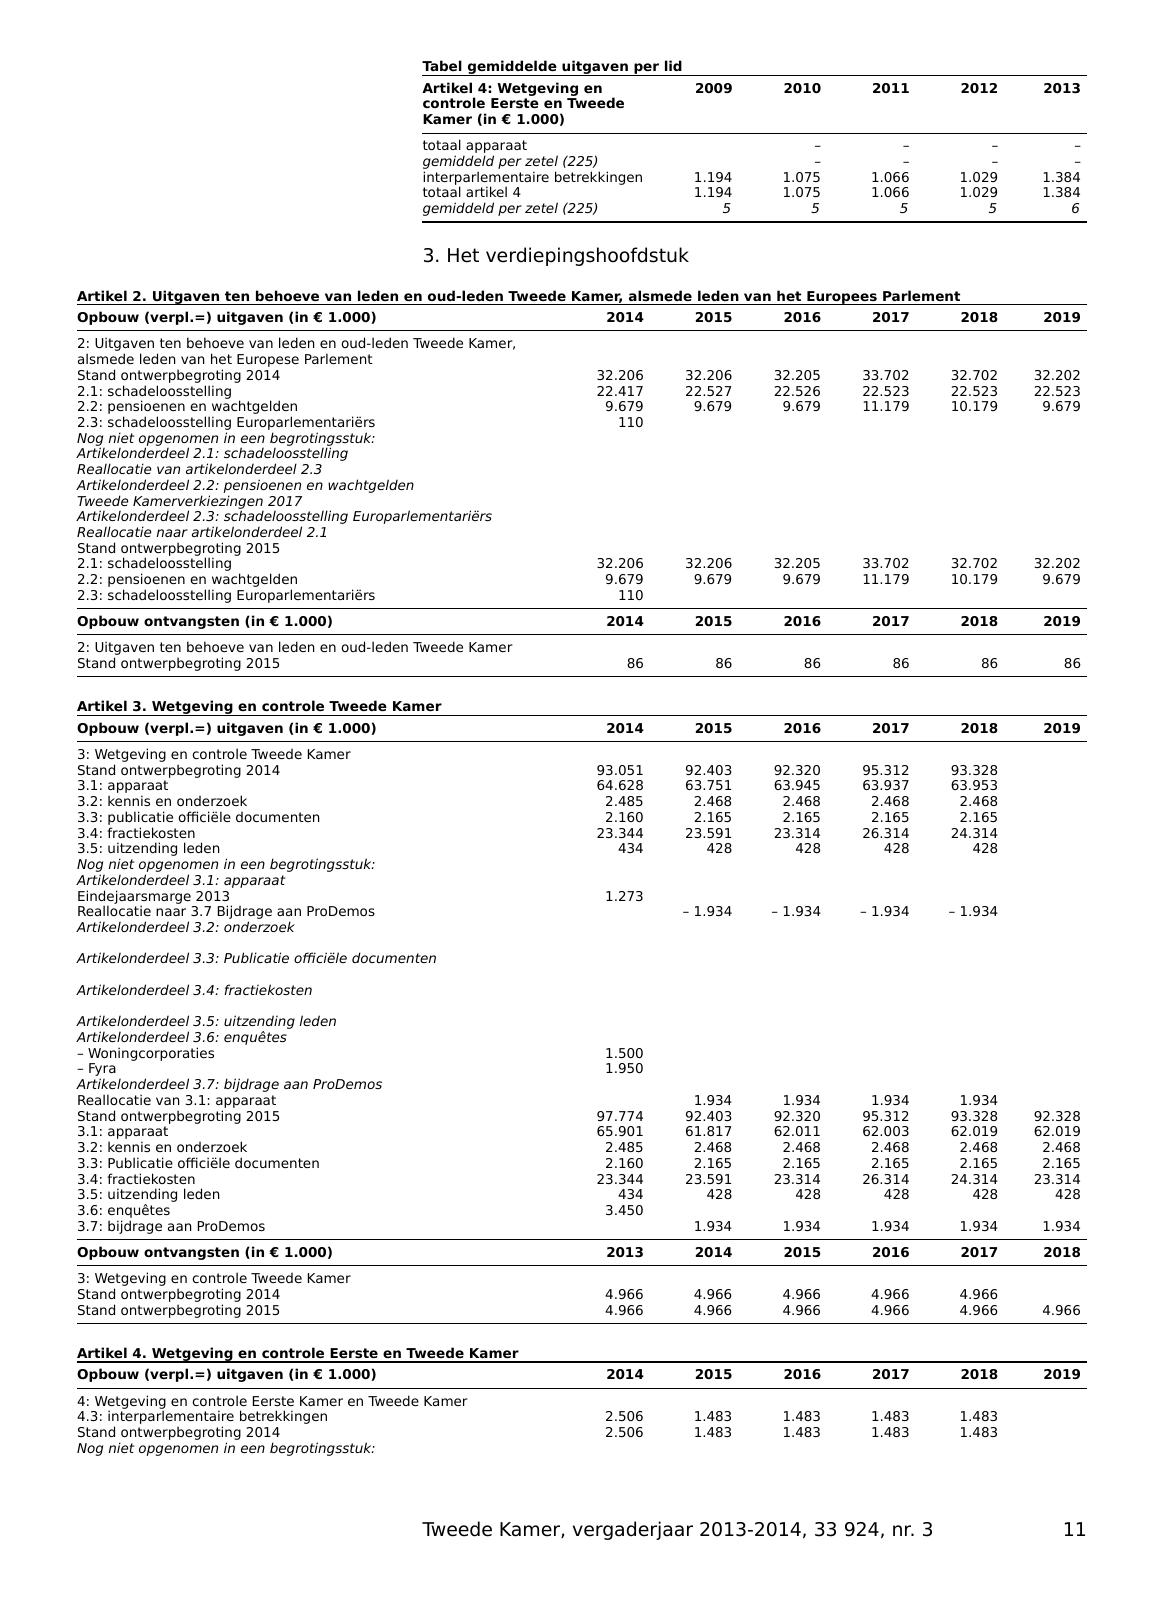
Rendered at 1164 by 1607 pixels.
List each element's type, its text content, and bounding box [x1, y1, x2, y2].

table_cell Opbouw (verpl.=) uitgaven (in € 1.000) [77, 716, 561, 741]
table_cell [561, 1266, 649, 1287]
table_cell [561, 431, 649, 446]
table_cell 9.679 [1004, 399, 1087, 415]
table_cell [1004, 541, 1087, 556]
table_cell 9.679 [650, 399, 738, 415]
table_cell [915, 1203, 1004, 1219]
table_cell 92.320 [738, 763, 827, 778]
table_cell 428 [650, 841, 738, 857]
table_cell – [915, 154, 1004, 169]
table_cell [738, 1203, 827, 1219]
table_cell [915, 1014, 1004, 1030]
table_cell [738, 431, 827, 446]
table_cell [1004, 825, 1087, 841]
table_cell 2016 [738, 716, 827, 741]
table_cell [1004, 1441, 1087, 1456]
table_cell [1004, 1014, 1087, 1030]
table_cell 1.194 [650, 170, 738, 185]
table_cell [561, 873, 649, 888]
table_cell [650, 967, 738, 983]
table_cell 428 [1004, 1187, 1087, 1203]
table_cell 2.468 [738, 1140, 827, 1156]
table_cell gemiddeld per zetel (225) [422, 154, 649, 169]
table_cell 24.314 [915, 825, 1004, 841]
table_cell [650, 888, 738, 904]
table_cell [1004, 331, 1087, 368]
table_cell 86 [915, 656, 1004, 676]
table_cell 1.934 [738, 1219, 827, 1239]
table_cell Artikelonderdeel 2.2: pensioenen en wachtgelden Tweede Kamerverkiezingen 2017 [77, 478, 561, 509]
table_cell 86 [827, 656, 915, 676]
table_cell 1.483 [738, 1409, 827, 1425]
table_cell 32.702 [915, 556, 1004, 572]
table_cell 2.468 [915, 1140, 1004, 1156]
table_cell [738, 446, 827, 478]
table_cell 22.523 [827, 383, 915, 399]
table_cell [650, 1030, 738, 1046]
table_cell 2.165 [650, 1156, 738, 1171]
table_cell [827, 873, 915, 888]
table_cell – [738, 134, 827, 154]
table_cell 86 [650, 656, 738, 676]
table_cell [915, 936, 1004, 951]
table_cell [827, 888, 915, 904]
table_cell 2013 [561, 1240, 649, 1265]
table_cell [1004, 478, 1087, 509]
table_cell [77, 936, 561, 951]
table_cell [915, 415, 1004, 431]
table_cell 32.206 [561, 368, 649, 383]
table_cell 3.450 [561, 1203, 649, 1219]
table_cell 2.468 [738, 794, 827, 810]
table_cell 2.1: schadeloosstelling [77, 556, 561, 572]
table_cell [650, 742, 738, 762]
table_cell 2018 [915, 609, 1004, 634]
table_cell [561, 1389, 649, 1409]
table_cell [827, 1203, 915, 1219]
table_cell [738, 331, 827, 368]
table_cell 2.1: schadeloosstelling [77, 383, 561, 399]
table_cell [561, 541, 649, 556]
table_cell 10.179 [915, 572, 1004, 588]
table_cell 62.003 [827, 1124, 915, 1140]
table_cell [827, 857, 915, 873]
table_cell [915, 1046, 1004, 1077]
table_cell 5 [827, 201, 915, 221]
table_cell [915, 331, 1004, 368]
table_header Artikel 3. Wetgeving en controle Tweede Kamer [77, 699, 1087, 715]
table_cell [827, 1441, 915, 1456]
table_cell 86 [1004, 656, 1087, 676]
table_cell 1.384 [1004, 170, 1087, 185]
table_cell [650, 951, 738, 967]
table_cell [650, 1077, 738, 1093]
table_cell 2.506 [561, 1409, 649, 1425]
table_cell [827, 999, 915, 1014]
table_cell 3.3: publicatie officiële documenten [77, 810, 561, 825]
table_cell 2.165 [915, 1156, 1004, 1171]
table_cell 3.1: apparaat [77, 1124, 561, 1140]
table_cell – [827, 154, 915, 169]
table_cell [1004, 888, 1087, 904]
table_cell 2.3: schadeloosstelling Europarlementariërs [77, 588, 561, 608]
table_cell Artikelonderdeel 3.6: enquêtes [77, 1030, 561, 1046]
table_cell [915, 873, 1004, 888]
table_cell [827, 742, 915, 762]
table_cell 64.628 [561, 778, 649, 794]
table_cell 92.403 [650, 763, 738, 778]
table_cell [827, 936, 915, 951]
table_cell 2014 [561, 1363, 649, 1388]
table_cell [915, 1266, 1004, 1287]
table_cell 2013 [1004, 76, 1087, 132]
table_cell 9.679 [738, 572, 827, 588]
table_cell 3.4: fractiekosten [77, 825, 561, 841]
table_cell [827, 1389, 915, 1409]
table_cell [561, 967, 649, 983]
table_cell 5 [738, 201, 827, 221]
table_cell – [1004, 134, 1087, 154]
table_cell 32.205 [738, 368, 827, 383]
table_cell [915, 1030, 1004, 1046]
table_cell 2017 [827, 716, 915, 741]
table_cell [561, 1030, 649, 1046]
table_cell [650, 873, 738, 888]
table_cell Stand ontwerpbegroting 2014 [77, 1425, 561, 1441]
table_cell 2018 [1004, 1240, 1087, 1265]
table_cell 23.314 [738, 1171, 827, 1187]
table_cell 62.011 [738, 1124, 827, 1140]
table_cell [650, 588, 738, 608]
table_cell [738, 1077, 827, 1093]
table_cell 434 [561, 841, 649, 857]
table_cell Nog niet opgenomen in een begrotingsstuk: [77, 1441, 561, 1456]
table_cell [915, 431, 1004, 446]
table_cell [1004, 967, 1087, 983]
table_cell [650, 1266, 738, 1287]
table_cell [1004, 1077, 1087, 1093]
table_cell 2.2: pensioenen en wachtgelden [77, 572, 561, 588]
table_cell [1004, 999, 1087, 1014]
table_cell 3.4: fractiekosten [77, 1171, 561, 1187]
table_cell [738, 1441, 827, 1456]
table_cell 32.206 [650, 368, 738, 383]
table_cell [827, 478, 915, 509]
table_cell 2.468 [915, 794, 1004, 810]
table_cell [738, 936, 827, 951]
table_cell 2017 [915, 1240, 1004, 1265]
table_cell 63.945 [738, 778, 827, 794]
table_cell [915, 635, 1004, 656]
table_cell [915, 1441, 1004, 1456]
table_cell Artikelonderdeel 3.5: uitzending leden [77, 1014, 561, 1030]
table_cell 4.966 [1004, 1303, 1087, 1323]
table_cell [827, 331, 915, 368]
table_cell 2015 [650, 305, 738, 330]
table_cell 1.273 [561, 888, 649, 904]
table_cell [1004, 763, 1087, 778]
table_cell [915, 999, 1004, 1014]
table_cell 2.468 [650, 794, 738, 810]
table_cell [738, 415, 827, 431]
table_cell [650, 415, 738, 431]
table_cell [738, 541, 827, 556]
table_cell [827, 1014, 915, 1030]
table_cell 2017 [827, 1363, 915, 1388]
table_cell 3.5: uitzending leden [77, 1187, 561, 1203]
table_cell 93.328 [915, 1109, 1004, 1124]
table_cell [738, 635, 827, 656]
table_cell Artikelonderdeel 3.1: apparaat [77, 873, 561, 888]
table_cell 3.1: apparaat [77, 778, 561, 794]
table_cell [561, 999, 649, 1014]
table_cell [738, 1389, 827, 1409]
table_cell [77, 967, 561, 983]
table_cell Reallocatie naar 3.7 Bijdrage aan ProDemos [77, 904, 561, 920]
table_cell 1.483 [915, 1409, 1004, 1425]
table_cell 93.328 [915, 763, 1004, 778]
table_cell [650, 1389, 738, 1409]
table_cell 2015 [650, 1363, 738, 1388]
table_cell [738, 1266, 827, 1287]
table_cell 32.205 [738, 556, 827, 572]
table_cell [915, 967, 1004, 983]
table_cell [1004, 857, 1087, 873]
table_cell [1004, 951, 1087, 967]
table_cell [650, 478, 738, 509]
table_cell [827, 920, 915, 936]
table_cell 2018 [915, 716, 1004, 741]
table_cell 2016 [827, 1240, 915, 1265]
table_cell 4.966 [738, 1303, 827, 1323]
table_cell 2012 [915, 76, 1004, 132]
table_cell 428 [827, 1187, 915, 1203]
table_cell 9.679 [561, 572, 649, 588]
table_cell 32.702 [915, 368, 1004, 383]
table_cell 9.679 [1004, 572, 1087, 588]
table_cell [1004, 1093, 1087, 1108]
table_cell [1004, 509, 1087, 541]
table_cell 1.934 [738, 1093, 827, 1108]
table_cell [650, 331, 738, 368]
table_cell 1.066 [827, 170, 915, 185]
table_cell [1004, 635, 1087, 656]
table_cell [1004, 1266, 1087, 1287]
table_cell 2: Uitgaven ten behoeve van leden en oud-leden Tweede Kamer [77, 635, 561, 656]
table_cell totaal apparaat [422, 134, 649, 154]
table_cell [827, 983, 915, 998]
table_cell [738, 967, 827, 983]
table_cell 9.679 [561, 399, 649, 415]
table_cell 2.3: schadeloosstelling Europarlementariërs [77, 415, 561, 431]
table_cell [1004, 1046, 1087, 1077]
table_cell [650, 431, 738, 446]
table_cell 26.314 [827, 1171, 915, 1187]
table_cell 4.966 [561, 1287, 649, 1302]
table_cell [827, 967, 915, 983]
table_cell [1004, 1389, 1087, 1409]
table_cell 1.934 [650, 1219, 738, 1239]
table_cell [827, 1266, 915, 1287]
table_cell [827, 509, 915, 541]
table_cell 428 [650, 1187, 738, 1203]
table_cell 22.526 [738, 383, 827, 399]
table_cell [738, 478, 827, 509]
table_cell – [1004, 154, 1087, 169]
table_cell [561, 1441, 649, 1456]
table_cell – [827, 134, 915, 154]
table_cell 1.483 [827, 1409, 915, 1425]
table_cell [915, 1077, 1004, 1093]
table_cell [561, 936, 649, 951]
table_cell [561, 857, 649, 873]
table_cell [561, 920, 649, 936]
table_cell Stand ontwerpbegroting 2015 [77, 656, 561, 676]
table_cell 2.485 [561, 794, 649, 810]
table_cell [827, 446, 915, 478]
table_cell 3.3: Publicatie officiële documenten [77, 1156, 561, 1171]
table_cell 4.966 [827, 1287, 915, 1302]
table_cell [650, 541, 738, 556]
table_cell 3: Wetgeving en controle Tweede Kamer [77, 742, 561, 762]
table_cell 2019 [1004, 609, 1087, 634]
table_cell 22.523 [915, 383, 1004, 399]
table_cell 3: Wetgeving en controle Tweede Kamer [77, 1266, 561, 1287]
table_cell 86 [561, 656, 649, 676]
table_cell [915, 478, 1004, 509]
table_cell Stand ontwerpbegroting 2015 [77, 1109, 561, 1124]
table_cell [650, 446, 738, 478]
table_cell [650, 983, 738, 998]
table_cell [1004, 983, 1087, 998]
table_cell – 1.934 [650, 904, 738, 920]
table_cell 2014 [561, 716, 649, 741]
table_cell 62.019 [915, 1124, 1004, 1140]
table_cell [1004, 1409, 1087, 1425]
table_cell [915, 588, 1004, 608]
table_cell 2017 [827, 305, 915, 330]
table_cell 23.314 [1004, 1171, 1087, 1187]
table_cell Artikelonderdeel 2.1: schadeloosstelling Reallocatie van artikelonderdeel 2.3 [77, 446, 561, 478]
table_cell 2.468 [1004, 1140, 1087, 1156]
table_cell [561, 331, 649, 368]
table_cell 95.312 [827, 763, 915, 778]
table_cell [738, 951, 827, 967]
table_cell 1.483 [827, 1425, 915, 1441]
table_cell 4.966 [827, 1303, 915, 1323]
table_header Tabel gemiddelde uitgaven per lid [422, 59, 1087, 75]
table_cell [1004, 742, 1087, 762]
table_cell 4.966 [915, 1287, 1004, 1302]
table_cell [77, 999, 561, 1014]
table_cell 22.527 [650, 383, 738, 399]
table_cell [1004, 1030, 1087, 1046]
table_cell 11.179 [827, 399, 915, 415]
table_cell [650, 134, 738, 154]
table_cell [650, 635, 738, 656]
table_cell 2010 [738, 76, 827, 132]
table_cell 9.679 [650, 572, 738, 588]
table_cell Stand ontwerpbegroting 2015 [77, 541, 561, 556]
table_cell 92.328 [1004, 1109, 1087, 1124]
table_cell [1004, 778, 1087, 794]
table_cell [561, 742, 649, 762]
table_cell 4.966 [650, 1303, 738, 1323]
table_cell 2015 [650, 609, 738, 634]
table_cell 6 [1004, 201, 1087, 221]
table_cell 63.953 [915, 778, 1004, 794]
table_cell 1.934 [827, 1093, 915, 1108]
table_cell [1004, 936, 1087, 951]
table_cell [1004, 446, 1087, 478]
table_cell 2016 [738, 609, 827, 634]
table_cell 2.506 [561, 1425, 649, 1441]
table_cell [1004, 588, 1087, 608]
table_cell 32.206 [650, 556, 738, 572]
table_cell [1004, 1203, 1087, 1219]
table_cell [738, 857, 827, 873]
table_cell Opbouw ontvangsten (in € 1.000) [77, 609, 561, 634]
table_cell 93.051 [561, 763, 649, 778]
table_cell [1004, 1425, 1087, 1441]
table_cell [650, 1441, 738, 1456]
table_cell 2.165 [915, 810, 1004, 825]
table_cell 428 [915, 841, 1004, 857]
table_cell 2.160 [561, 1156, 649, 1171]
table_cell 3.2: kennis en onderzoek [77, 794, 561, 810]
table_cell [1004, 415, 1087, 431]
table_cell [738, 1030, 827, 1046]
table_cell [827, 951, 915, 967]
table_cell 32.202 [1004, 556, 1087, 572]
table_cell 5 [915, 201, 1004, 221]
table_cell [561, 1077, 649, 1093]
table_cell [561, 509, 649, 541]
table_cell [738, 1046, 827, 1077]
table_cell 2017 [827, 609, 915, 634]
table_cell 428 [827, 841, 915, 857]
table_cell [650, 1046, 738, 1077]
table_cell 1.384 [1004, 185, 1087, 201]
table_header Artikel 4. Wetgeving en controle Eerste en Tweede Kamer [77, 1346, 1087, 1361]
table_cell [915, 951, 1004, 967]
table_cell Opbouw (verpl.=) uitgaven (in € 1.000) [77, 305, 561, 330]
table_cell [827, 1046, 915, 1077]
table_cell Artikelonderdeel 3.3: Publicatie officiële documenten [77, 951, 561, 967]
table_cell Artikelonderdeel 3.4: fractiekosten [77, 983, 561, 998]
table_cell 2019 [1004, 1363, 1087, 1388]
table_cell [561, 446, 649, 478]
table_cell 1.029 [915, 170, 1004, 185]
table_cell 92.320 [738, 1109, 827, 1124]
table_cell 1.934 [827, 1219, 915, 1239]
table_cell 2.165 [1004, 1156, 1087, 1171]
table_cell Artikelonderdeel 3.7: bijdrage aan ProDemos [77, 1077, 561, 1093]
table_cell 1.934 [650, 1093, 738, 1108]
table_cell 2.165 [827, 810, 915, 825]
table_cell 2019 [1004, 305, 1087, 330]
table_cell 1.194 [650, 185, 738, 201]
table_cell [738, 999, 827, 1014]
table_cell 1.934 [915, 1219, 1004, 1239]
table_cell 2.2: pensioenen en wachtgelden [77, 399, 561, 415]
table_cell 2.165 [738, 1156, 827, 1171]
table_cell 2.165 [827, 1156, 915, 1171]
table_cell interparlementaire betrekkingen [422, 170, 649, 185]
table_cell – [738, 154, 827, 169]
table_cell [561, 951, 649, 967]
table_cell gemiddeld per zetel (225) [422, 201, 649, 221]
table_cell 2: Uitgaven ten behoeve van leden en oud-leden Tweede Kamer, alsmede leden van het Europese Parlement [77, 331, 561, 368]
table_cell [915, 446, 1004, 478]
table_cell 2015 [738, 1240, 827, 1265]
table_cell 11.179 [827, 572, 915, 588]
table_cell [827, 541, 915, 556]
table_cell [561, 1093, 649, 1108]
table_cell 2.468 [827, 1140, 915, 1156]
table_cell 2.165 [650, 810, 738, 825]
table_cell 92.403 [650, 1109, 738, 1124]
table_cell 1.066 [827, 185, 915, 201]
table_cell Eindejaarsmarge 2013 [77, 888, 561, 904]
table_cell Nog niet opgenomen in een begrotingsstuk: [77, 431, 561, 446]
table_cell 2.485 [561, 1140, 649, 1156]
table_cell 23.344 [561, 825, 649, 841]
table_cell [827, 415, 915, 431]
table_cell Opbouw ontvangsten (in € 1.000) [77, 1240, 561, 1265]
table_cell 110 [561, 415, 649, 431]
table_cell 4.966 [650, 1287, 738, 1302]
table_cell 9.679 [738, 399, 827, 415]
table_cell 1.483 [915, 1425, 1004, 1441]
table_cell [650, 509, 738, 541]
table_cell Nog niet opgenomen in een begrotingsstuk: [77, 857, 561, 873]
table_cell [1004, 904, 1087, 920]
table_cell Artikelonderdeel 2.3: schadeloosstelling Europarlementariërs Reallocatie naar artikelonderdeel 2.1 [77, 509, 561, 541]
table_cell [915, 920, 1004, 936]
table_cell 65.901 [561, 1124, 649, 1140]
table_cell [561, 635, 649, 656]
table_cell – 1.934 [915, 904, 1004, 920]
table_cell 3.7: bijdrage aan ProDemos [77, 1219, 561, 1239]
table_cell totaal artikel 4 [422, 185, 649, 201]
table_cell – [915, 134, 1004, 154]
table_cell [738, 742, 827, 762]
table_cell 32.206 [561, 556, 649, 572]
table_cell 32.202 [1004, 368, 1087, 383]
table_cell 4.966 [561, 1303, 649, 1323]
table_cell [915, 983, 1004, 998]
table_cell [561, 904, 649, 920]
table_cell 4.966 [738, 1287, 827, 1302]
table_cell [738, 888, 827, 904]
table_cell [650, 936, 738, 951]
table_cell 2018 [915, 305, 1004, 330]
table_cell [915, 888, 1004, 904]
table_cell 1.483 [650, 1409, 738, 1425]
table_cell [738, 920, 827, 936]
table_cell [738, 873, 827, 888]
table_cell [827, 1077, 915, 1093]
table_cell 428 [738, 841, 827, 857]
table_cell 61.817 [650, 1124, 738, 1140]
table_cell 23.314 [738, 825, 827, 841]
table_cell [738, 1014, 827, 1030]
table_cell [1004, 1287, 1087, 1302]
table_cell [1004, 873, 1087, 888]
table_cell 2018 [915, 1363, 1004, 1388]
table_cell Artikelonderdeel 3.2: onderzoek [77, 920, 561, 936]
table_cell 1.075 [738, 170, 827, 185]
table_cell 23.591 [650, 825, 738, 841]
table_cell [827, 431, 915, 446]
table_cell 4.3: interparlementaire betrekkingen [77, 1409, 561, 1425]
table_cell [915, 1389, 1004, 1409]
table_cell Opbouw (verpl.=) uitgaven (in € 1.000) [77, 1363, 561, 1388]
table_cell [1004, 794, 1087, 810]
table_cell 428 [738, 1187, 827, 1203]
table_cell [650, 857, 738, 873]
table_cell [915, 509, 1004, 541]
table_cell 2019 [1004, 716, 1087, 741]
table_cell 1.500 1.950 [561, 1046, 649, 1077]
table_cell 22.417 [561, 383, 649, 399]
table_cell 23.591 [650, 1171, 738, 1187]
table_cell [915, 742, 1004, 762]
table_header Artikel 2. Uitgaven ten behoeve van leden en oud-leden Tweede Kamer, alsmede leden van het Europees Parlement [77, 289, 1087, 304]
table_cell – 1.934 [827, 904, 915, 920]
table_cell 1.934 [915, 1093, 1004, 1108]
table_cell 2.165 [738, 810, 827, 825]
table_cell 2011 [827, 76, 915, 132]
table_cell 86 [738, 656, 827, 676]
table_cell 3.5: uitzending leden [77, 841, 561, 857]
table_cell Stand ontwerpbegroting 2015 [77, 1303, 561, 1323]
table_cell 26.314 [827, 825, 915, 841]
table_cell 2016 [738, 305, 827, 330]
table_cell 63.751 [650, 778, 738, 794]
table_cell 1.934 [1004, 1219, 1087, 1239]
table_cell [650, 154, 738, 169]
table_cell 23.344 [561, 1171, 649, 1187]
table_cell Stand ontwerpbegroting 2014 [77, 1287, 561, 1302]
table_cell [827, 635, 915, 656]
table_cell 63.937 [827, 778, 915, 794]
table_cell [1004, 810, 1087, 825]
table_cell [650, 920, 738, 936]
table_cell 2016 [738, 1363, 827, 1388]
table_cell 428 [915, 1187, 1004, 1203]
table_cell 62.019 [1004, 1124, 1087, 1140]
table_cell 2014 [561, 609, 649, 634]
table_cell 4.966 [915, 1303, 1004, 1323]
table_cell 33.702 [827, 556, 915, 572]
table_cell [561, 1014, 649, 1030]
table_cell [915, 541, 1004, 556]
table_cell 22.523 [1004, 383, 1087, 399]
table_cell 3.6: enquêtes [77, 1203, 561, 1219]
table_cell 2009 [650, 76, 738, 132]
table_cell 1.483 [650, 1425, 738, 1441]
table_cell [827, 1030, 915, 1046]
table_cell [561, 983, 649, 998]
table_cell [561, 478, 649, 509]
table_cell 110 [561, 588, 649, 608]
table_cell [650, 1014, 738, 1030]
table_cell 24.314 [915, 1171, 1004, 1187]
table_cell [650, 999, 738, 1014]
table_cell Stand ontwerpbegroting 2014 [77, 368, 561, 383]
table_cell [1004, 431, 1087, 446]
table_cell [915, 857, 1004, 873]
table_cell [738, 983, 827, 998]
table_cell 434 [561, 1187, 649, 1203]
table_cell [827, 588, 915, 608]
table_cell – 1.934 [738, 904, 827, 920]
table_cell [561, 1219, 649, 1239]
table_cell 10.179 [915, 399, 1004, 415]
table_cell Stand ontwerpbegroting 2014 [77, 763, 561, 778]
table_cell 2015 [650, 716, 738, 741]
table_cell 1.483 [738, 1425, 827, 1441]
table_cell [650, 1203, 738, 1219]
table_cell [1004, 920, 1087, 936]
table_cell 2.468 [827, 794, 915, 810]
table_cell Reallocatie van 3.1: apparaat [77, 1093, 561, 1108]
table_cell [738, 509, 827, 541]
table_cell 3.2: kennis en onderzoek [77, 1140, 561, 1156]
table_cell Artikel 4: Wetgeving en controle Eerste en Tweede Kamer (in € 1.000) [422, 76, 649, 132]
table_cell [738, 588, 827, 608]
table_cell 1.029 [915, 185, 1004, 201]
table_cell 4: Wetgeving en controle Eerste Kamer en Tweede Kamer [77, 1389, 561, 1409]
table_cell [1004, 841, 1087, 857]
table_cell 95.312 [827, 1109, 915, 1124]
table_cell 2.160 [561, 810, 649, 825]
table_cell 2014 [650, 1240, 738, 1265]
table_cell 5 [650, 201, 738, 221]
table_cell 33.702 [827, 368, 915, 383]
subtitle 3. Het verdiepingshoofdstuk [422, 245, 1087, 267]
table_cell – Woningcorporaties – Fyra [77, 1046, 561, 1077]
table_cell 1.075 [738, 185, 827, 201]
table_cell 2.468 [650, 1140, 738, 1156]
table_cell 2014 [561, 305, 649, 330]
table_cell 97.774 [561, 1109, 649, 1124]
